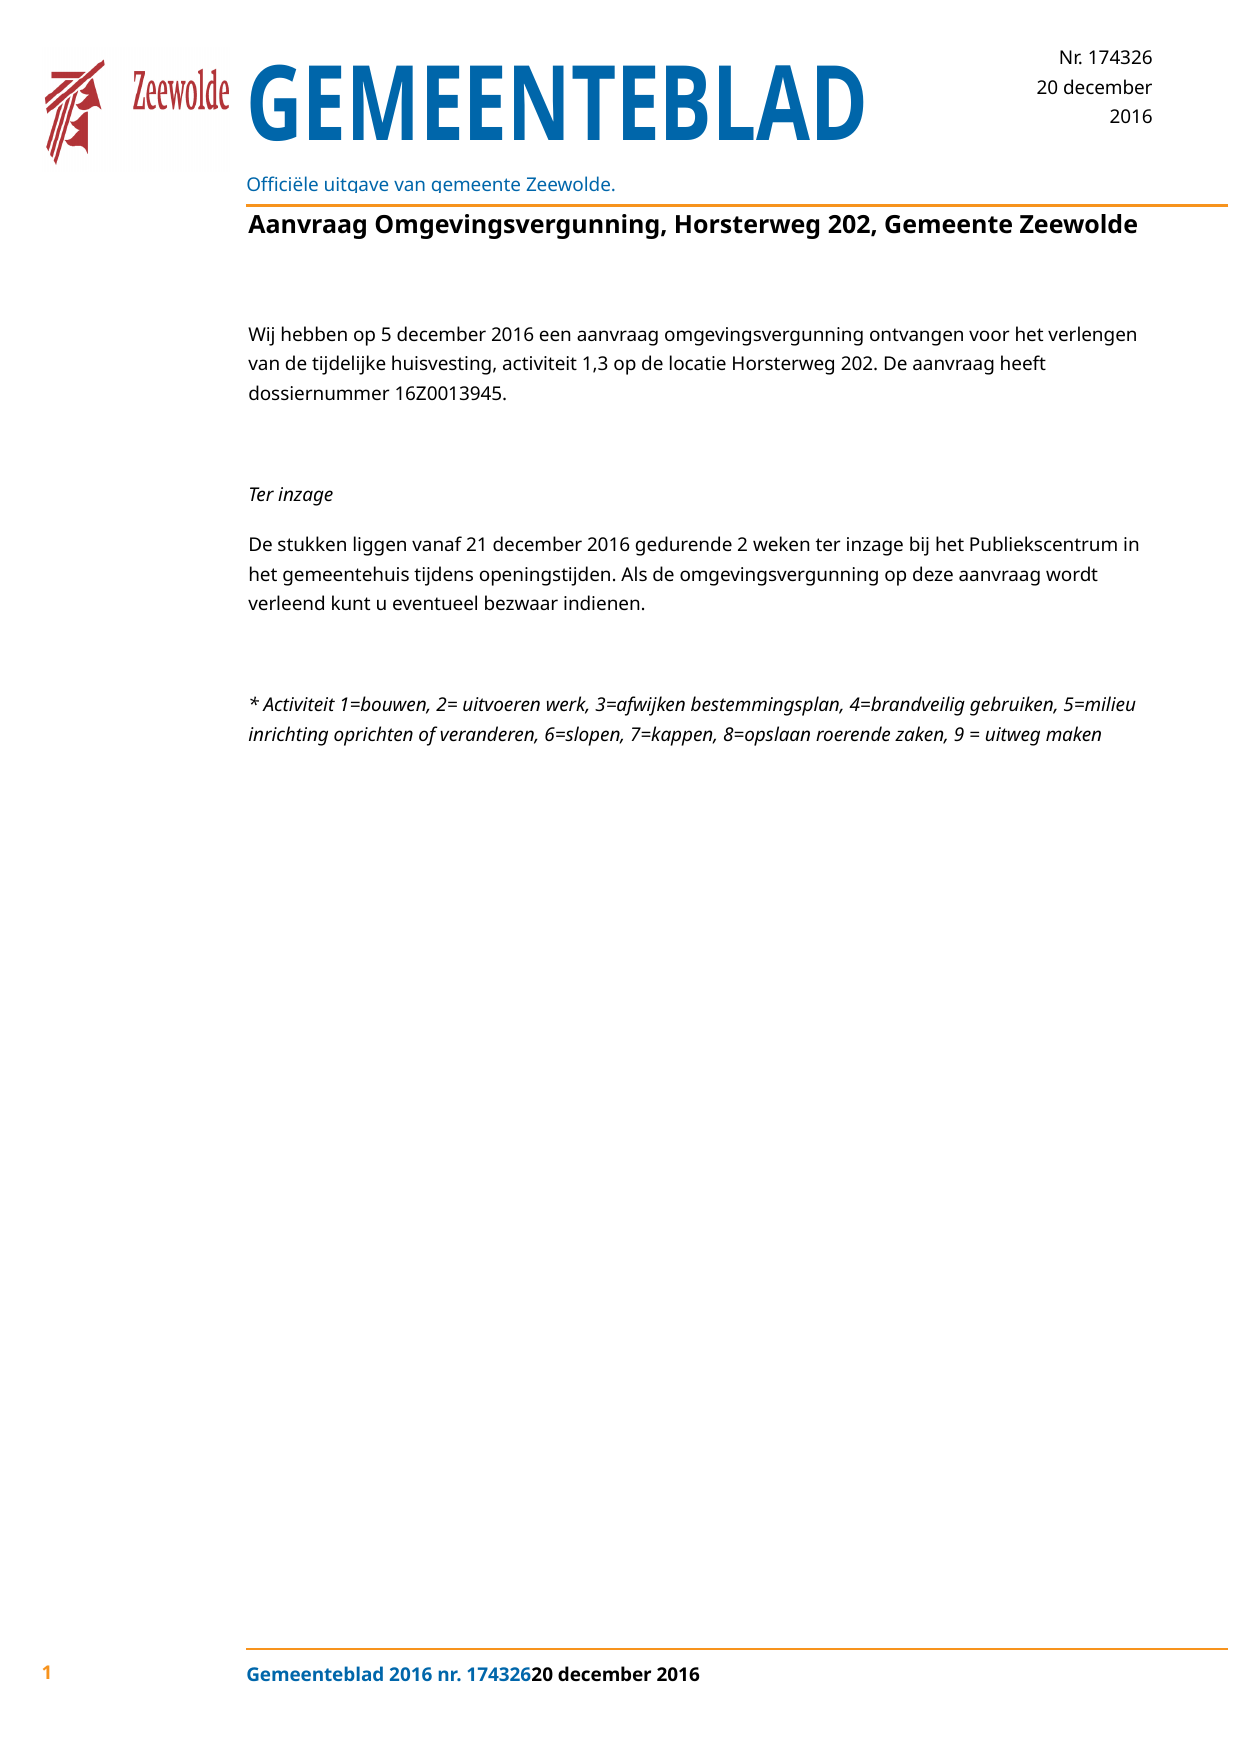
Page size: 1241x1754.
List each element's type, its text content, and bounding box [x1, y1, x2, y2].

text * Activiteit 1=bouwen, 2= uitvoeren werk, 3=afwijken bestemmingsplan, 4=brandveilig gebruiken, 5=milieu inrichting oprichten of veranderen, 6=slopen, 7=kappen, 8=opslaan roerende zaken, 9 = uitweg maken [248, 691, 1152, 746]
text De stukken liggen vanaf 21 december 2016 gedurende 2 weken ter inzage bij het Publiekscentrum in het gemeentehuis tijdens openingstijden. Als de omgevingsvergunning op deze aanvraag wordt verleend kunt u eventueel bezwaar indienen. [248, 531, 1152, 616]
text Ter inzage [248, 481, 1152, 506]
picture [41, 47, 231, 172]
text Wij hebben op 5 december 2016 een aanvraag omgevingsvergunning ontvangen voor het verlengen van de tijdelijke huisvesting, activiteit 1,3 op de locatie Horsterweg 202. De aanvraag heeft dossiernummer 16Z0013945. [248, 321, 1152, 406]
text Aanvraag Omgevingsvergunning, Horsterweg 202, Gemeente Zeewolde [248, 207, 1152, 241]
